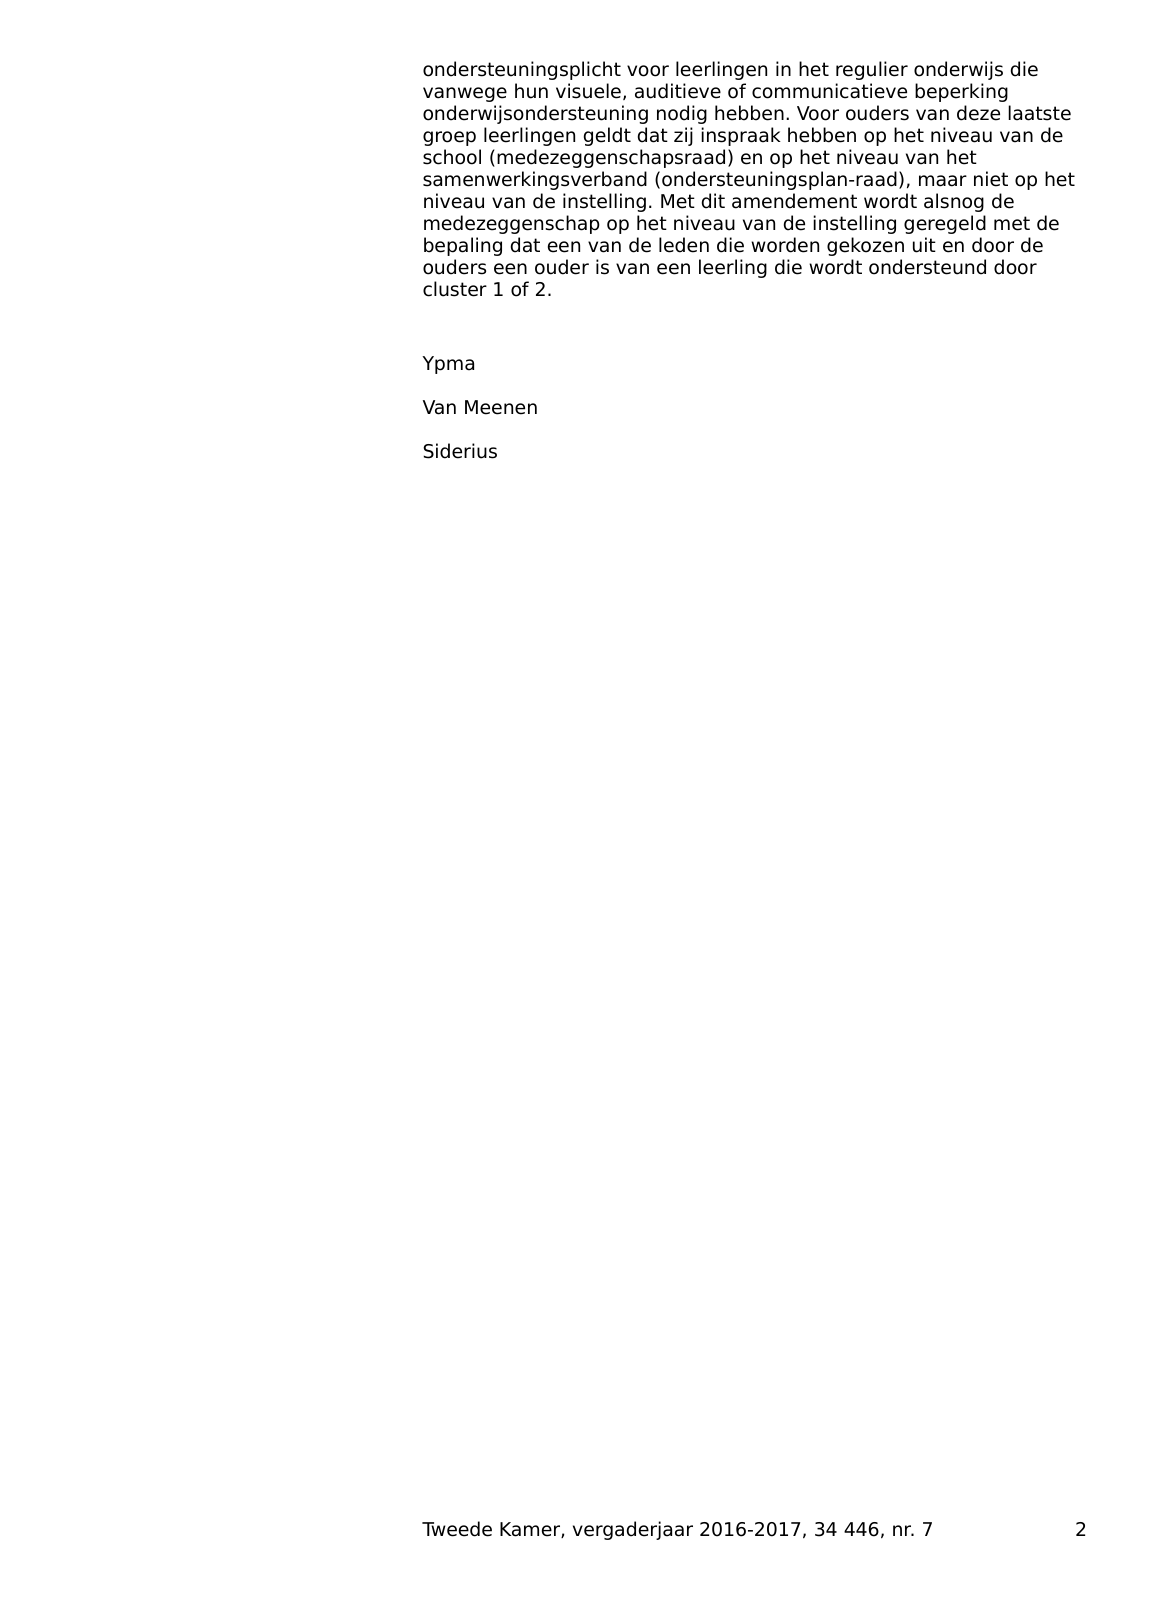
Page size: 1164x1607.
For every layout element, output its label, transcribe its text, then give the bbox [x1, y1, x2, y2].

text Ypma Van Meenen Siderius [422, 331, 1087, 463]
text ondersteuningsplicht voor leerlingen in het regulier onderwijs die vanwege hun visuele, auditieve of communicatieve beperking onderwijsondersteuning nodig hebben. Voor ouders van deze laatste groep leerlingen geldt dat zij inspraak hebben op het niveau van de school (medezeggenschapsraad) en op het niveau van het samenwerkingsverband (ondersteuningsplan-raad), maar niet op het niveau van de instelling. Met dit amendement wordt alsnog de medezeggenschap op het niveau van de instelling geregeld met de bepaling dat een van de leden die worden gekozen uit en door de ouders een ouder is van een leerling die wordt ondersteund door cluster 1 of 2. [422, 59, 1087, 301]
